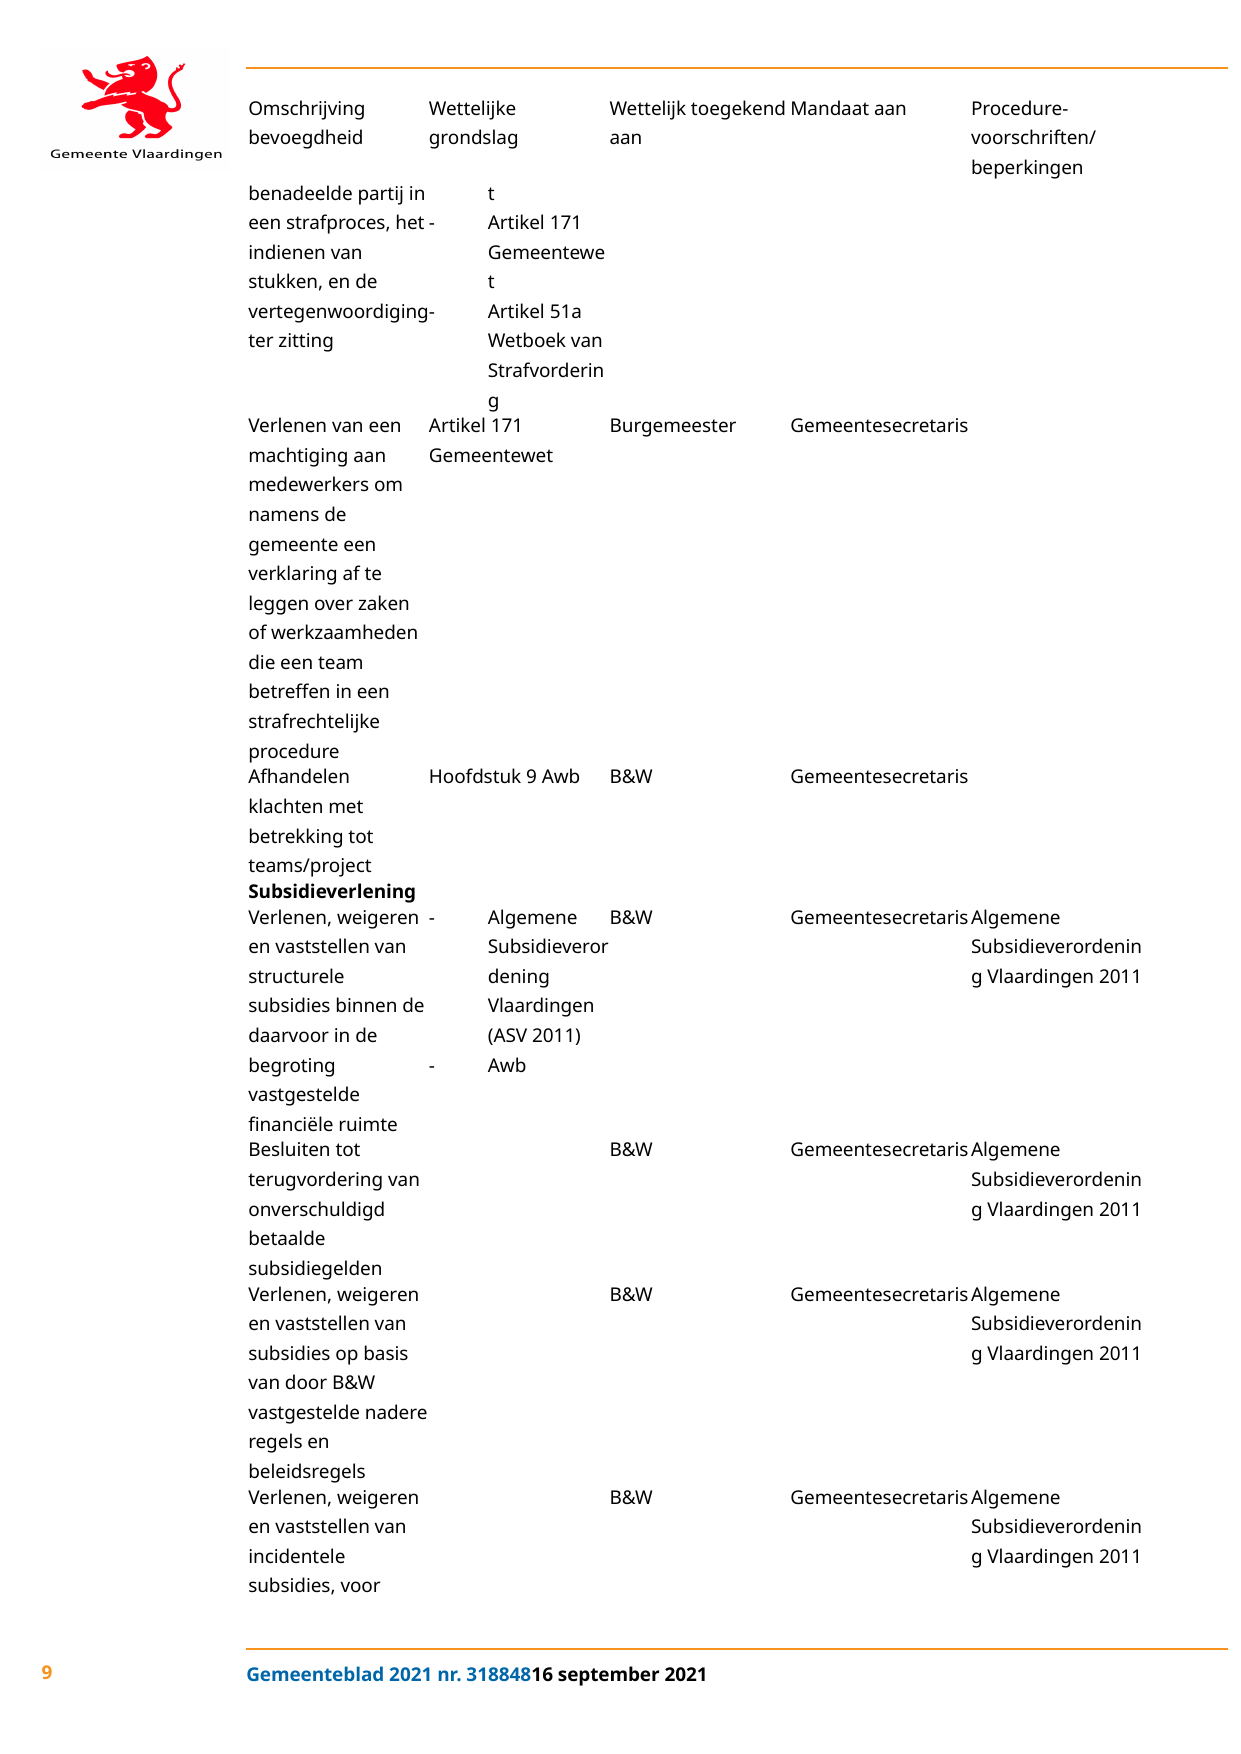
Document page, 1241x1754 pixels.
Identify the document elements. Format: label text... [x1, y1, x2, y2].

table_cell t Artikel 171 Gemeentewet Artikel 51a Wetboek van Strafvordering [429, 180, 609, 412]
table_cell Algemene Subsidieverordening Vlaardingen 2011 [971, 1484, 1152, 1598]
table_cell Gemeentesecretaris [790, 904, 971, 1137]
table_cell [429, 1484, 609, 1598]
table_cell [790, 878, 971, 904]
table_header Procedure-voorschriften/beperkingen [971, 95, 1152, 180]
table_cell [429, 1281, 609, 1484]
picture [41, 47, 231, 172]
table_cell Verlenen, weigeren en vaststellen van subsidies op basis van door B&W vastgestelde nadere regels en beleidsregels [248, 1281, 429, 1484]
table_cell [971, 764, 1152, 878]
table_cell [971, 878, 1152, 904]
table_cell B&W [609, 904, 790, 1137]
table_cell Verlenen, weigeren en vaststellen van structurele subsidies binnen de daarvoor in de begroting vastgestelde financiële ruimte [248, 904, 429, 1137]
table_cell Verlenen van een machtiging aan medewerkers om namens de gemeente een verklaring af te leggen over zaken of werkzaamheden die een team betreffen in een strafrechtelijke procedure [248, 413, 429, 764]
table_cell Afhandelen klachten met betrekking tot teams/project [248, 764, 429, 878]
table_cell Gemeentesecretaris [790, 1137, 971, 1281]
table_cell Gemeentesecretaris [790, 1484, 971, 1598]
table_cell Algemene Subsidieverordening Vlaardingen 2011 [971, 1281, 1152, 1484]
table_cell [609, 180, 790, 412]
table_cell Subsidieverlening [248, 878, 429, 904]
table_cell Algemene Subsidieverordening Vlaardingen (ASV 2011) Awb [429, 904, 609, 1137]
table_cell Burgemeester [609, 413, 790, 764]
table_cell Algemene Subsidieverordening Vlaardingen 2011 [971, 1137, 1152, 1281]
table_cell Verlenen, weigeren en vaststellen van incidentele subsidies, voor [248, 1484, 429, 1598]
table_cell B&W [609, 1281, 790, 1484]
table_cell [790, 180, 971, 412]
table_cell [971, 413, 1152, 764]
table_cell Artikel 171 Gemeentewet [429, 413, 609, 764]
table_cell Gemeentesecretaris [790, 1281, 971, 1484]
table_cell Besluiten tot terugvordering van onverschuldigd betaalde subsidiegelden [248, 1137, 429, 1281]
table_cell [429, 1137, 609, 1281]
table_header Mandaat aan [790, 95, 971, 180]
table_cell Algemene Subsidieverordening Vlaardingen 2011 [971, 904, 1152, 1137]
table_cell [971, 180, 1152, 412]
table_cell [429, 878, 609, 904]
table_cell Hoofdstuk 9 Awb [429, 764, 609, 878]
table_cell [609, 878, 790, 904]
table_cell Gemeentesecretaris [790, 764, 971, 878]
table_header Wettelijke grondslag [429, 95, 609, 180]
table_cell B&W [609, 1137, 790, 1281]
table_cell Gemeentesecretaris [790, 413, 971, 764]
table_cell B&W [609, 764, 790, 878]
table_cell B&W [609, 1484, 790, 1598]
table_header Omschrijving bevoegdheid [248, 95, 429, 180]
table_cell benadeelde partij in een strafproces, het indienen van stukken, en de vertegenwoordiging ter zitting [248, 180, 429, 412]
table_header Wettelijk toegekend aan [609, 95, 790, 180]
